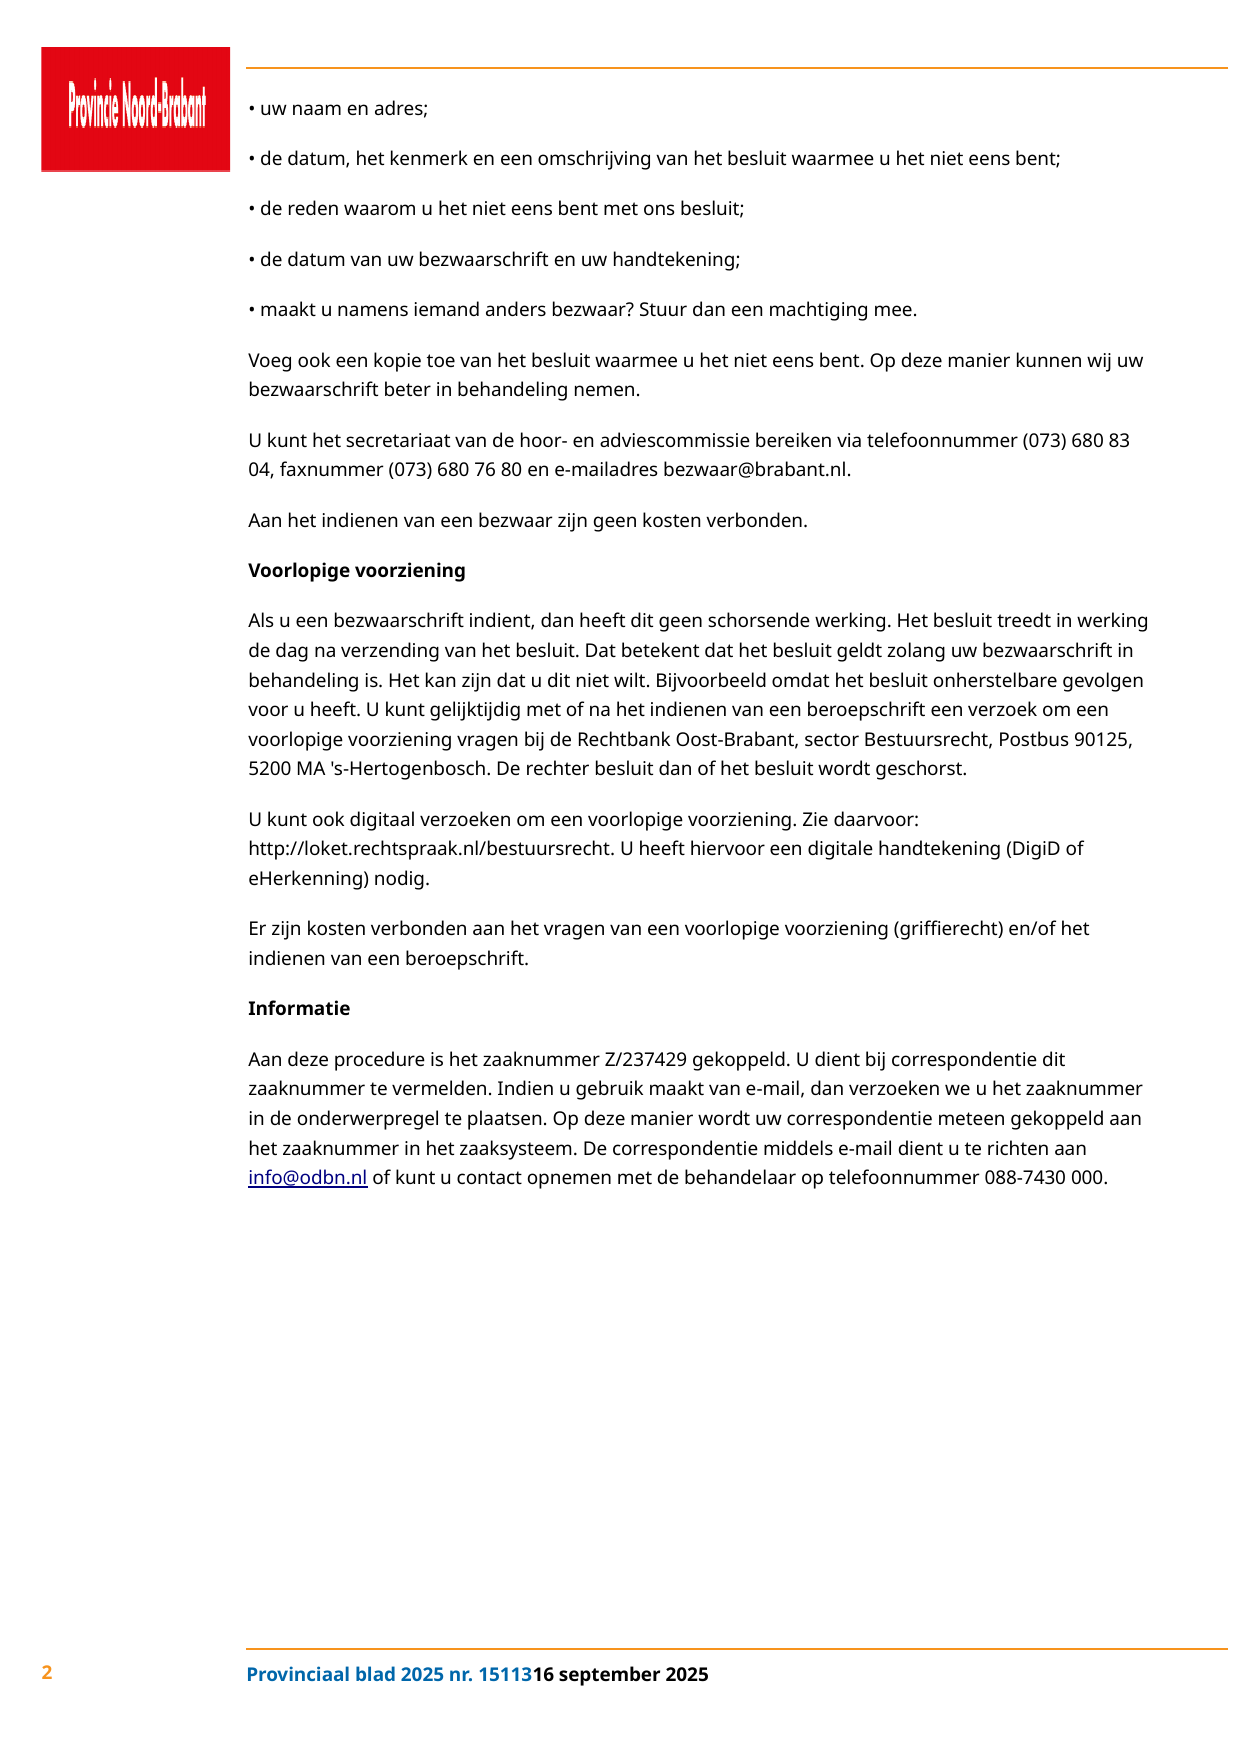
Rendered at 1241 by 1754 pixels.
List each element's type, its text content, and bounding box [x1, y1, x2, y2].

text Informatie [248, 996, 1152, 1021]
text Als u een bezwaarschrift indient, dan heeft dit geen schorsende werking. Het besluit treedt in werking de dag na verzending van het besluit. Dat betekent dat het besluit geldt zolang uw bezwaarschrift in behandeling is. Het kan zijn dat u dit niet wilt. Bijvoorbeeld omdat het besluit onherstelbare gevolgen voor u heeft. U kunt gelijktijdig met of na het indienen van een beroepschrift een verzoek om een voorlopige voorziening vragen bij de Rechtbank Oost-Brabant, sector Bestuursrecht, Postbus 90125, 5200 MA 's‑Hertogenbosch. De rechter besluit dan of het besluit wordt geschorst. [248, 608, 1152, 781]
text Er zijn kosten verbonden aan het vragen van een voorlopige voorziening (griffierecht) en/of het indienen van een beroepschrift. [248, 916, 1152, 971]
text Voeg ook een kopie toe van het besluit waarmee u het niet eens bent. Op deze manier kunnen wij uw bezwaarschrift beter in behandeling nemen. [248, 347, 1152, 402]
text Voorlopige voorziening [248, 557, 1152, 583]
text Aan het indienen van een bezwaar zijn geen kosten verbonden. [248, 507, 1152, 533]
picture [41, 47, 231, 172]
text • uw naam en adres; [248, 95, 1152, 121]
text • de datum, het kenmerk en een omschrijving van het besluit waarmee u het niet eens bent; [248, 145, 1152, 171]
text U kunt ook digitaal verzoeken om een voorlopige voorziening. Zie daarvoor: http://loket.rechtspraak.nl/bestuursrecht. U heeft hiervoor een digitale handtekening (DigiD of eHerkenning) nodig. [248, 806, 1152, 891]
text U kunt het secretariaat van de hoor- en adviescommissie bereiken via telefoonnummer (073) 680 83 04, faxnummer (073) 680 76 80 en e-mailadres bezwaar@brabant.nl. [248, 427, 1152, 482]
text • de reden waarom u het niet eens bent met ons besluit; [248, 196, 1152, 221]
text • maakt u namens iemand anders bezwaar? Stuur dan een machtiging mee. [248, 296, 1152, 322]
text • de datum van uw bezwaarschrift en uw handtekening; [248, 246, 1152, 272]
text Aan deze procedure is het zaaknummer Z/237429 gekoppeld. U dient bij correspondentie dit zaaknummer te vermelden. Indien u gebruik maakt van e-mail, dan verzoeken we u het zaaknummer in de onderwerpregel te plaatsen. Op deze manier wordt uw correspondentie meteen gekoppeld aan het zaaknummer in het zaaksysteem. De correspondentie middels e-mail dient u te richten aan info@odbn.nl of kunt u contact opnemen met de behandelaar op telefoonnummer 088-7430 000. [248, 1046, 1152, 1190]
